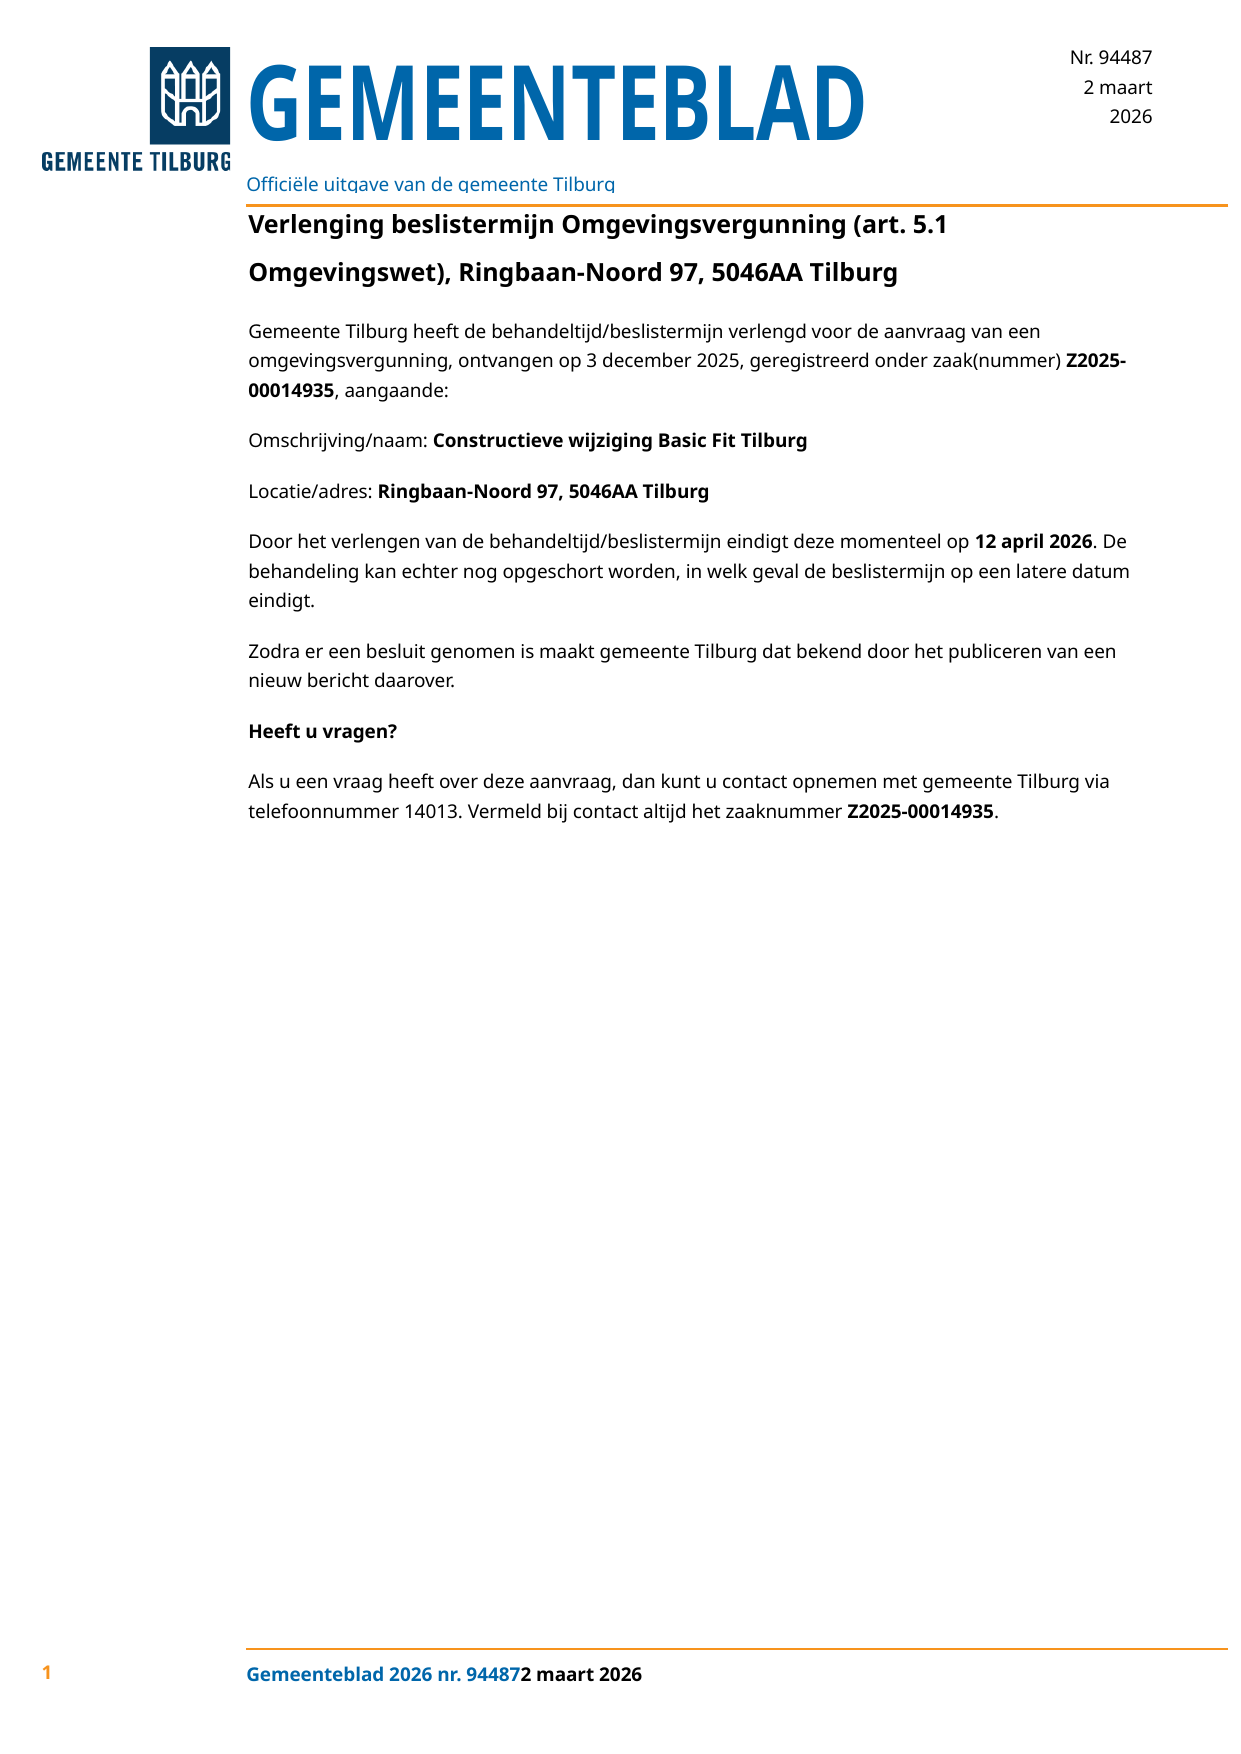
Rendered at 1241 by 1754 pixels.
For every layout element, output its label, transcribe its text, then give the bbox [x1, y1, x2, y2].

picture [41, 47, 231, 172]
text Verlenging beslistermijn Omgevingsvergunning (art. 5.1 Omgevingswet), Ringbaan-Noord 97, 5046AA Tilburg [248, 207, 1152, 288]
text Locatie/adres: Ringbaan-Noord 97, 5046AA Tilburg [248, 478, 1152, 504]
text Heeft u vragen? [248, 718, 1152, 744]
text Gemeente Tilburg heeft de behandeltijd/beslistermijn verlengd voor de aanvraag van een omgevingsvergunning, ontvangen op 3 december 2025, geregistreerd onder zaak(nummer) Z2025-00014935, aangaande: [248, 318, 1152, 403]
text Door het verlengen van de behandeltijd/beslistermijn eindigt deze momenteel op 12 april 2026. De behandeling kan echter nog opgeschort worden, in welk geval de beslistermijn op een latere datum eindigt. [248, 528, 1152, 613]
text Omschrijving/naam: Constructieve wijziging Basic Fit Tilburg [248, 427, 1152, 453]
text Als u een vraag heeft over deze aanvraag, dan kunt u contact opnemen met gemeente Tilburg via telefoonnummer 14013. Vermeld bij contact altijd het zaaknummer Z2025-00014935. [248, 768, 1152, 824]
text Zodra er een besluit genomen is maakt gemeente Tilburg dat bekend door het publiceren van een nieuw bericht daarover. [248, 638, 1152, 693]
